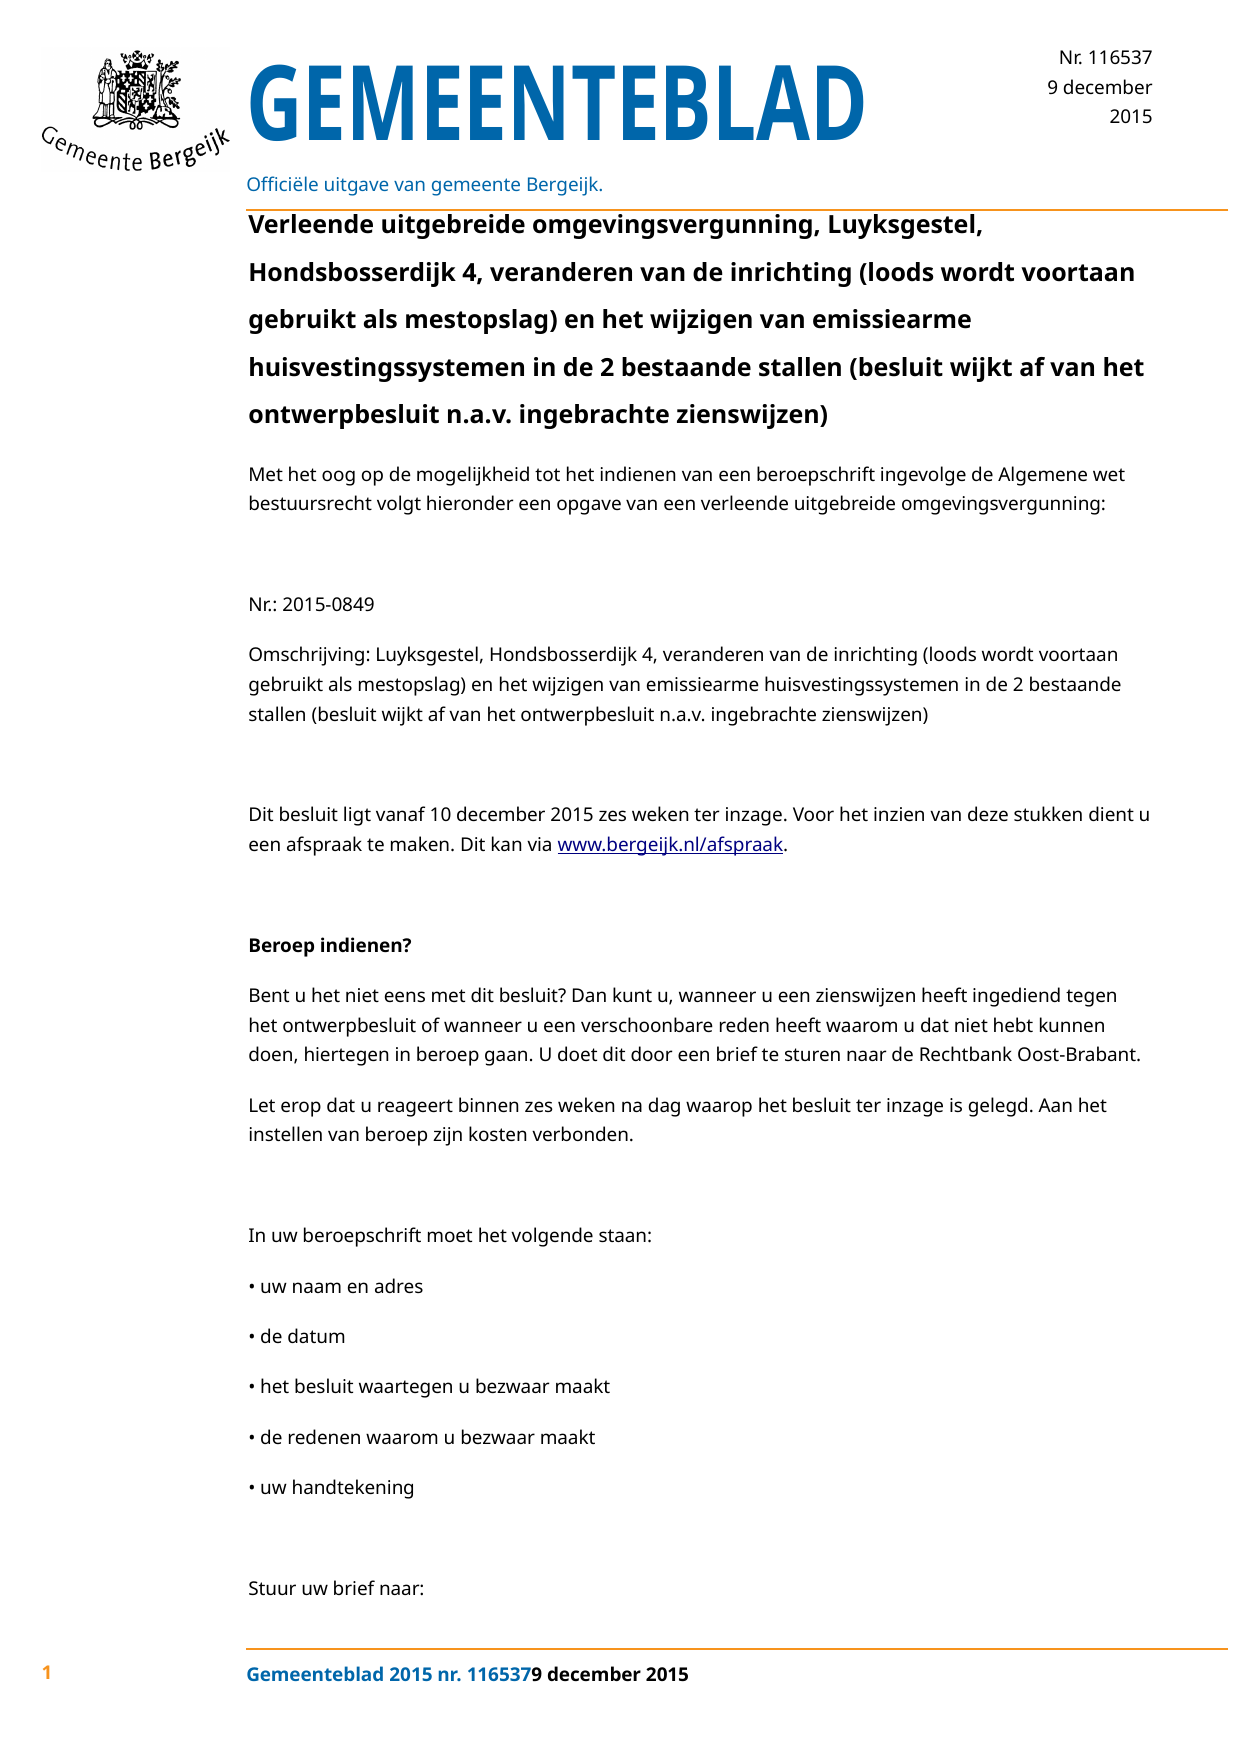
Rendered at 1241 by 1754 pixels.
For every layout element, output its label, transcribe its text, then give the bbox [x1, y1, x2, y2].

text Bent u het niet eens met dit besluit? Dan kunt u, wanneer u een zienswijzen heeft ingediend tegen het ontwerpbesluit of wanneer u een verschoonbare reden heeft waarom u dat niet hebt kunnen doen, hiertegen in beroep gaan. U doet dit door een brief te sturen naar de Rechtbank Oost-Brabant. [248, 982, 1152, 1067]
text • het besluit waartegen u bezwaar maakt [248, 1374, 1152, 1399]
text Let erop dat u reageert binnen zes weken na dag waarop het besluit ter inzage is gelegd. Aan het instellen van beroep zijn kosten verbonden. [248, 1092, 1152, 1147]
text Omschrijving: Luyksgestel, Hondsbosserdijk 4, veranderen van de inrichting (loods wordt voortaan gebruikt als mestopslag) en het wijzigen van emissiearme huisvestingssystemen in de 2 bestaande stallen (besluit wijkt af van het ontwerpbesluit n.a.v. ingebrachte zienswijzen) [248, 642, 1152, 726]
text In uw beroepschrift moet het volgende staan: [248, 1222, 1152, 1248]
text Dit besluit ligt vanaf 10 december 2015 zes weken ter inzage. Voor het inzien van deze stukken dient u een afspraak te maken. Dit kan via www.bergeijk.nl/afspraak. [248, 802, 1152, 857]
text Stuur uw brief naar: [248, 1575, 1152, 1601]
text Nr.: 2015-0849 [248, 591, 1152, 617]
picture [41, 47, 231, 172]
text • de redenen waarom u bezwaar maakt [248, 1424, 1152, 1450]
text • de datum [248, 1323, 1152, 1349]
text Verleende uitgebreide omgevingsvergunning, Luyksgestel, Hondsbosserdijk 4, veranderen van de inrichting (loods wordt voortaan gebruikt als mestopslag) en het wijzigen van emissiearme huisvestingssystemen in de 2 bestaande stallen (besluit wijkt af van het ontwerpbesluit n.a.v. ingebrachte zienswijzen) [248, 211, 1152, 431]
text Met het oog op de mogelijkheid tot het indienen van een beroepschrift ingevolge de Algemene wet bestuursrecht volgt hieronder een opgave van een verleende uitgebreide omgevingsvergunning: [248, 461, 1152, 516]
text • uw naam en adres [248, 1273, 1152, 1298]
text • uw handtekening [248, 1474, 1152, 1500]
text Beroep indienen? [248, 932, 1152, 958]
